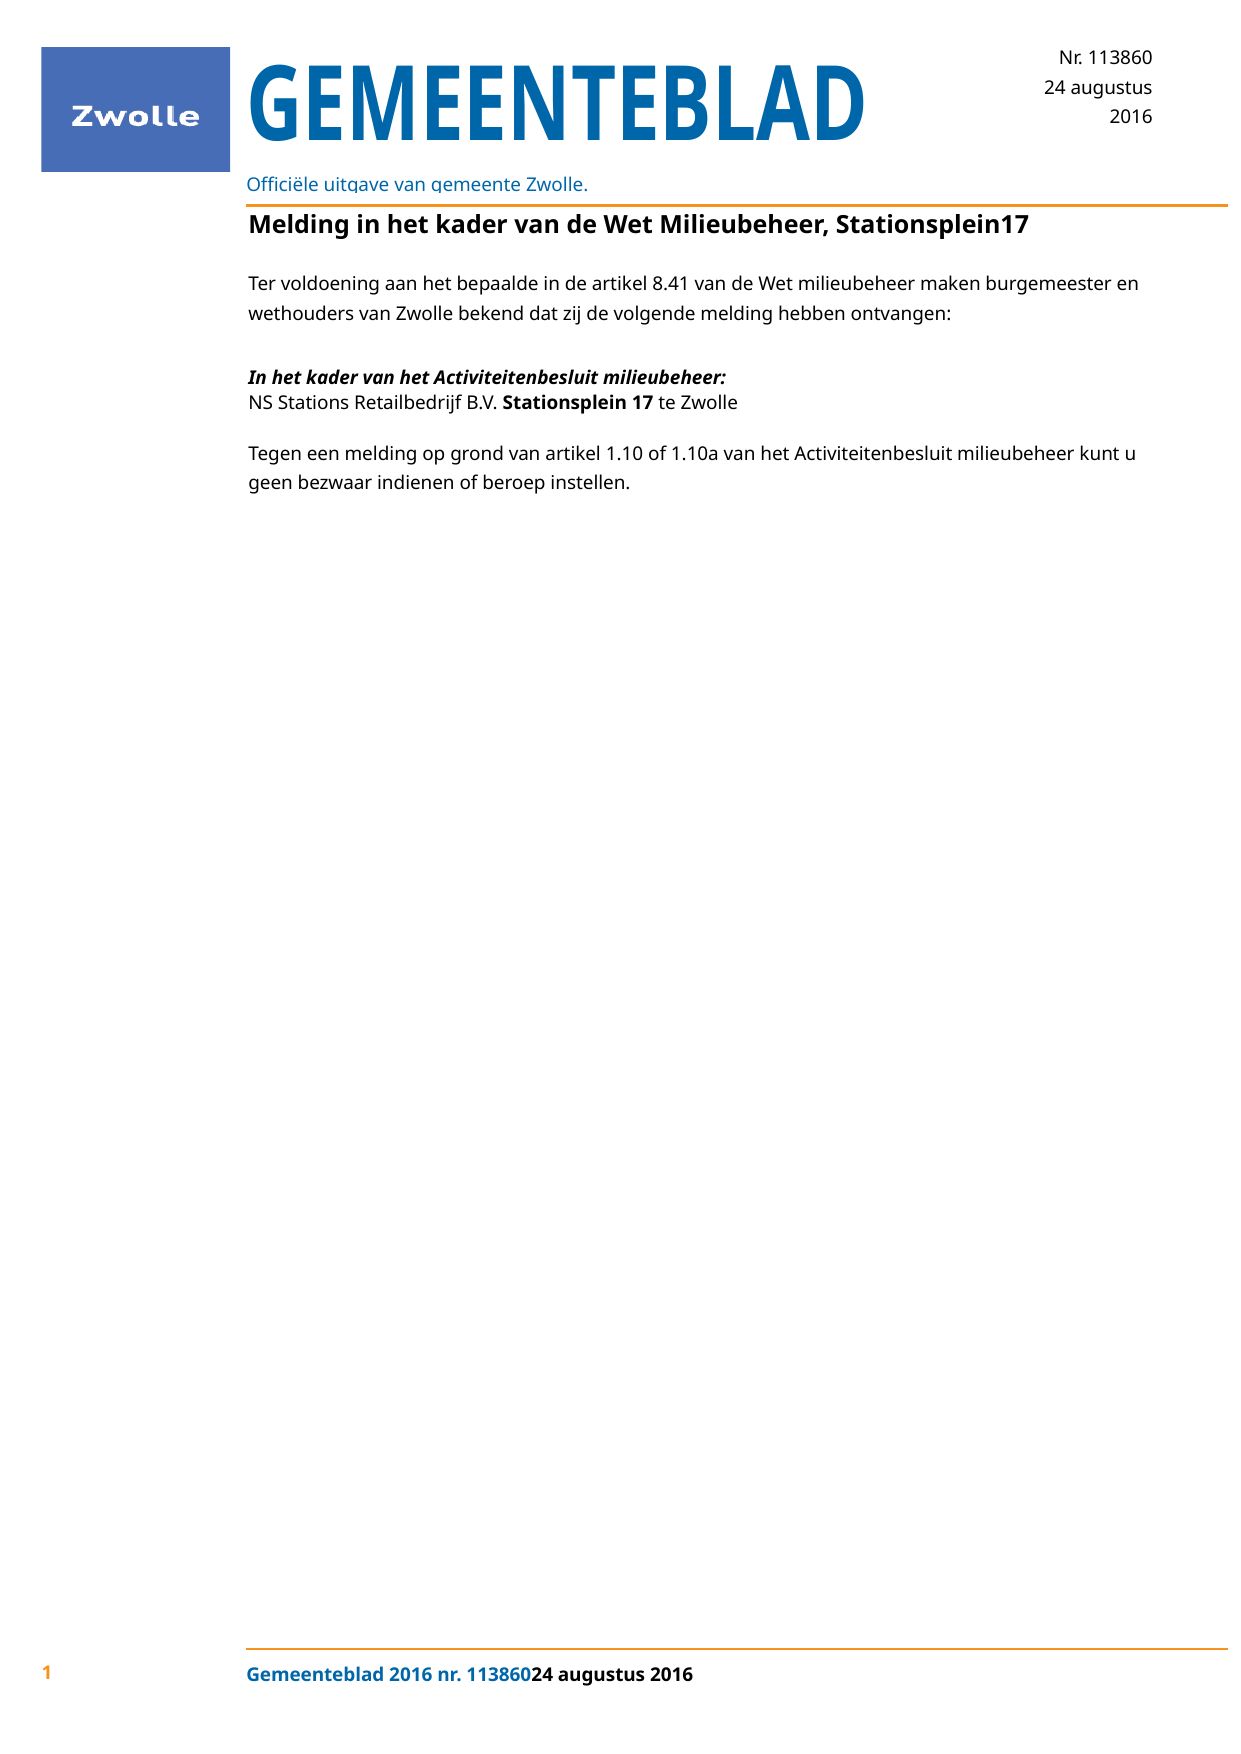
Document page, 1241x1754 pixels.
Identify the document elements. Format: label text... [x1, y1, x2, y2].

text In het kader van het Activiteitenbesluit milieubeheer: [248, 364, 1152, 389]
text Ter voldoening aan het bepaalde in de artikel 8.41 van de Wet milieubeheer maken burgemeester en wethouders van Zwolle bekend dat zij de volgende melding hebben ontvangen: [248, 270, 1152, 326]
text Tegen een melding op grond van artikel 1.10 of 1.10a van het Activiteitenbesluit milieubeheer kunt u geen bezwaar indienen of beroep instellen. [248, 440, 1152, 495]
text Melding in het kader van de Wet Milieubeheer, Stationsplein17 [248, 207, 1152, 241]
picture [41, 47, 231, 172]
text NS Stations Retailbedrijf B.V. Stationsplein 17 te Zwolle [248, 389, 1152, 415]
